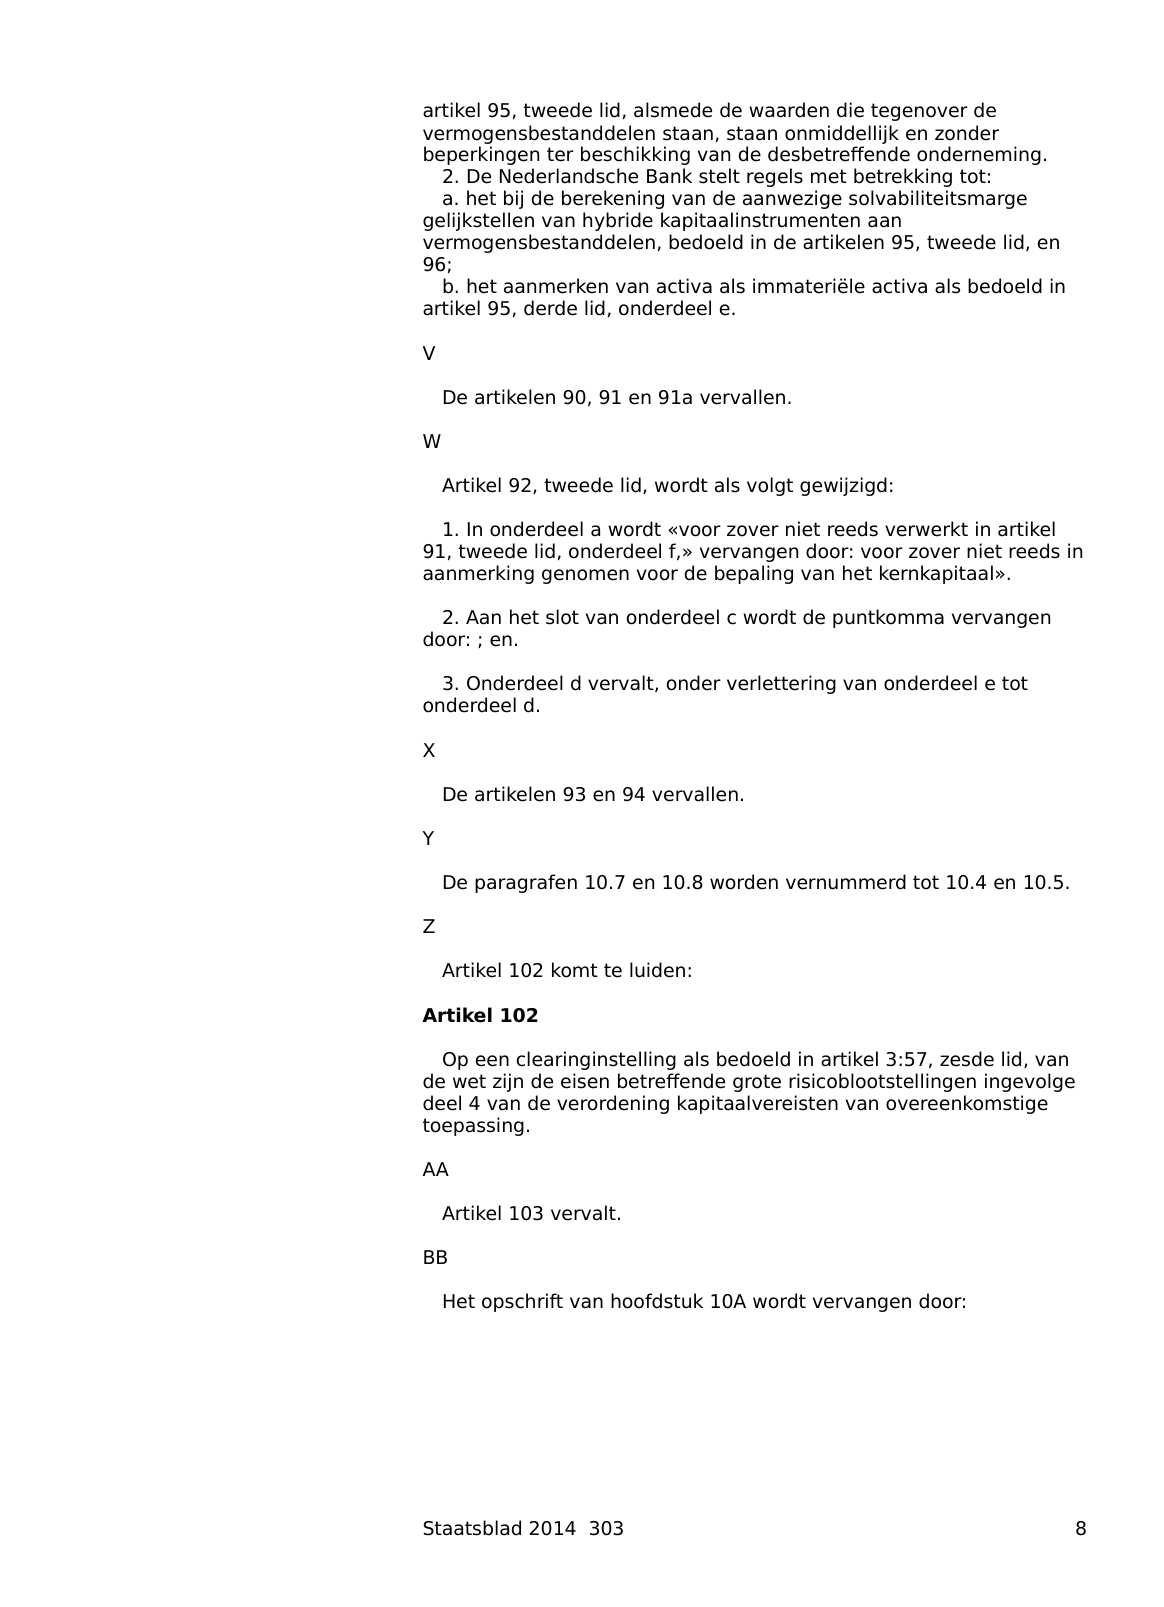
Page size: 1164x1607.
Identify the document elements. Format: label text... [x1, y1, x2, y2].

text AA [422, 1159, 1087, 1181]
text 1. In onderdeel a wordt «voor zover niet reeds verwerkt in artikel 91, tweede lid, onderdeel f,» vervangen door: voor zover niet reeds in aanmerking genomen voor de bepaling van het kernkapitaal». [422, 519, 1087, 585]
text Z [422, 916, 1087, 938]
text De artikelen 93 en 94 vervallen. [422, 784, 1087, 806]
text 3. Onderdeel d vervalt, onder verlettering van onderdeel e tot onderdeel d. [422, 673, 1087, 717]
text Artikel 92, tweede lid, wordt als volgt gewijzigd: [422, 475, 1087, 497]
text De artikelen 90, 91 en 91a vervallen. [422, 387, 1087, 408]
text 2. De Nederlandsche Bank stelt regels met betrekking tot: [422, 166, 1087, 188]
text W [422, 431, 1087, 453]
subtitle Artikel 102 [422, 1004, 1087, 1026]
text X [422, 739, 1087, 761]
text Y [422, 828, 1087, 850]
text a. het bij de berekening van de aanwezige solvabiliteitsmarge gelijkstellen van hybride kapitaalinstrumenten aan vermogensbestanddelen, bedoeld in de artikelen 95, tweede lid, en 96; [422, 188, 1087, 276]
text Artikel 102 komt te luiden: [422, 960, 1087, 982]
text 2. Aan het slot van onderdeel c wordt de puntkomma vervangen door: ; en. [422, 607, 1087, 651]
text BB [422, 1247, 1087, 1269]
text De paragrafen 10.7 en 10.8 worden vernummerd tot 10.4 en 10.5. [422, 872, 1087, 894]
text Het opschrift van hoofdstuk 10A wordt vervangen door: [422, 1291, 1087, 1313]
text V [422, 342, 1087, 364]
text b. het aanmerken van activa als immateriële activa als bedoeld in artikel 95, derde lid, onderdeel e. [422, 276, 1087, 320]
text artikel 95, tweede lid, alsmede de waarden die tegenover de vermogensbestanddelen staan, staan onmiddellijk en zonder beperkingen ter beschikking van de desbetreffende onderneming. [422, 100, 1087, 166]
text Op een clearinginstelling als bedoeld in artikel 3:57, zesde lid, van de wet zijn de eisen betreffende grote risicoblootstellingen ingevolge deel 4 van de verordening kapitaalvereisten van overeenkomstige toepassing. [422, 1049, 1087, 1137]
text Artikel 103 vervalt. [422, 1203, 1087, 1225]
